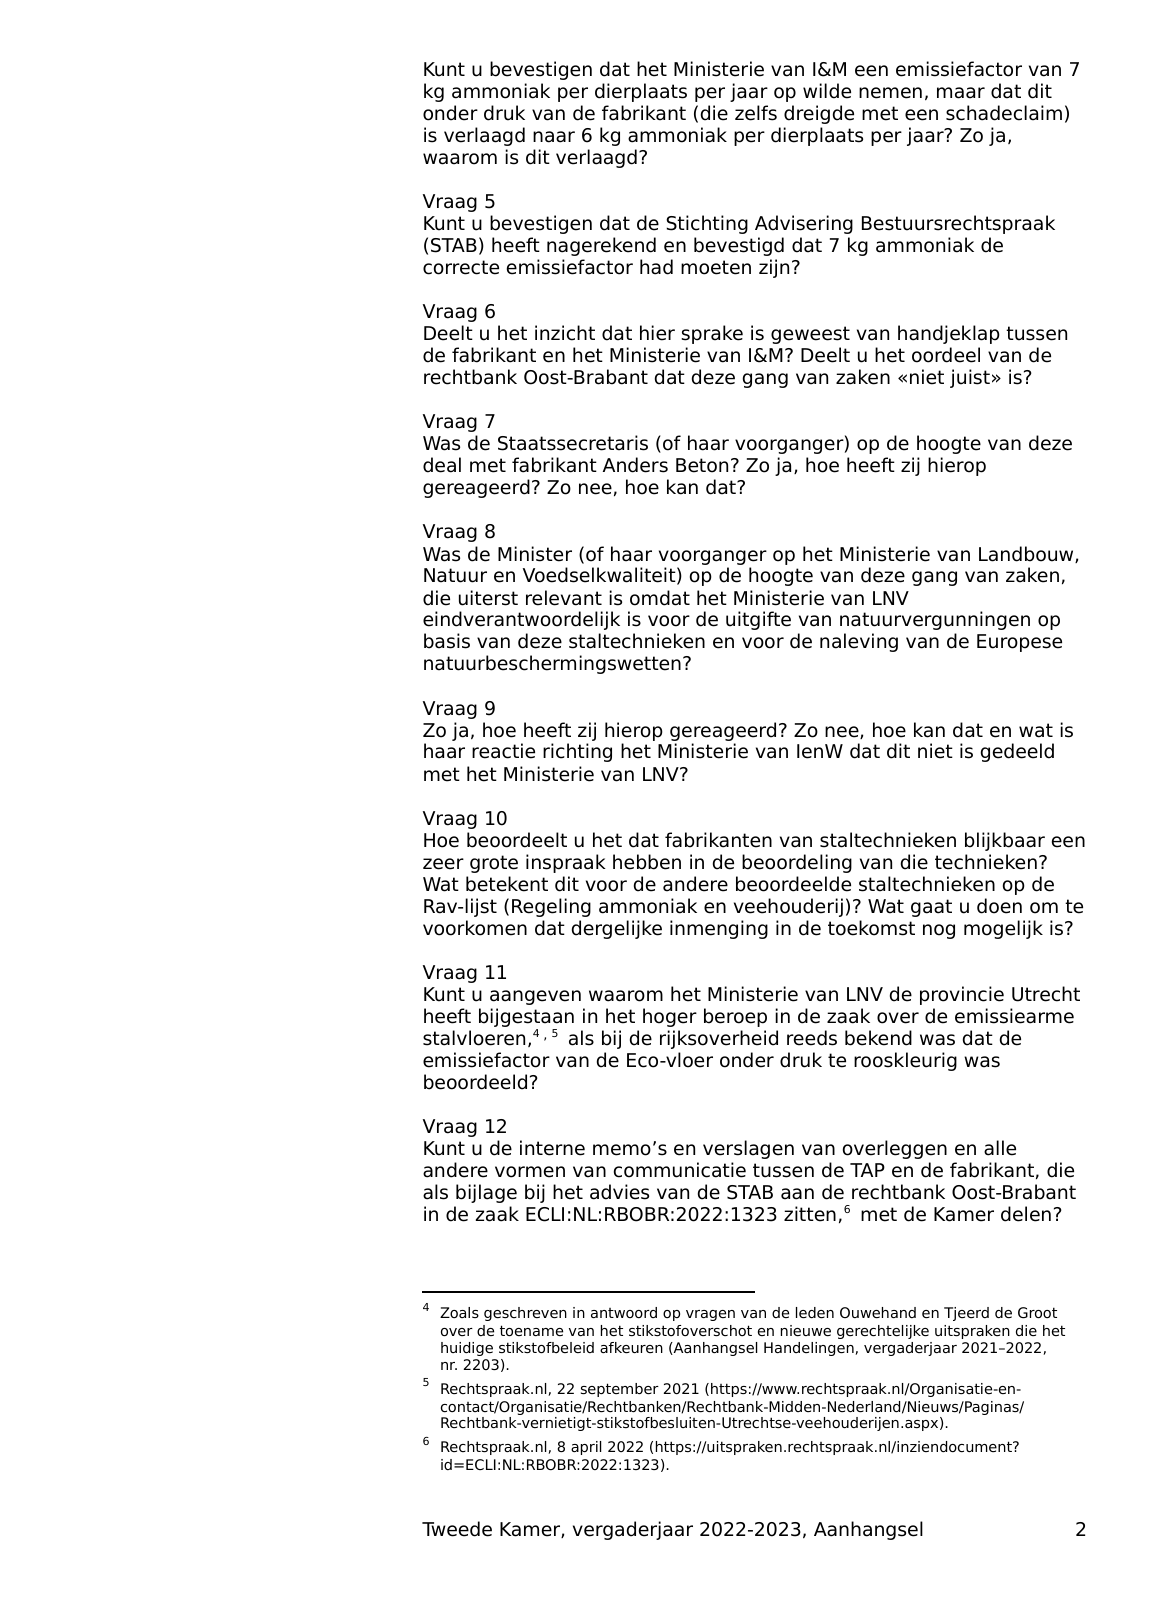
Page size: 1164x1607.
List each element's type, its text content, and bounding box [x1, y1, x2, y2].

text Vraag 11 [422, 962, 1087, 984]
text Kunt u de interne memo’s en verslagen van overleggen en alle andere vormen van communicatie tussen de TAP en de fabrikant, die als bijlage bij het advies van de STAB aan de rechtbank Oost-Brabant in de zaak ECLI:NL:RBOBR:2022:1323 zitten, met de Kamer delen? [422, 1138, 1087, 1226]
text Vraag 6 [422, 301, 1087, 323]
text Rechtspraak.nl, 22 september 2021 (https://www.rechtspraak.nl/Organisatie-en-contact/Organisatie/Rechtbanken/Rechtbank-Midden-Nederland/Nieuws/Paginas/Rechtbank-vernietigt-stikstofbesluiten-Utrechtse-veehouderijen.aspx). [422, 1377, 1087, 1432]
text Kunt u bevestigen dat het Ministerie van I&M een emissiefactor van 7 kg ammoniak per dierplaats per jaar op wilde nemen, maar dat dit onder druk van de fabrikant (die zelfs dreigde met een schadeclaim) is verlaagd naar 6 kg ammoniak per dierplaats per jaar? Zo ja, waarom is dit verlaagd? [422, 59, 1087, 169]
text Zo ja, hoe heeft zij hierop gereageerd? Zo nee, hoe kan dat en wat is haar reactie richting het Ministerie van IenW dat dit niet is gedeeld met het Ministerie van LNV? [422, 719, 1087, 785]
text Deelt u het inzicht dat hier sprake is geweest van handjeklap tussen de fabrikant en het Ministerie van I&M? Deelt u het oordeel van de rechtbank Oost-Brabant dat deze gang van zaken «niet juist» is? [422, 323, 1087, 389]
text Vraag 8 [422, 521, 1087, 543]
text Kunt u aangeven waarom het Ministerie van LNV de provincie Utrecht heeft bijgestaan in het hoger beroep in de zaak over de emissiearme stalvloeren,, als bij de rijksoverheid reeds bekend was dat de emissiefactor van de Eco-vloer onder druk te rooskleurig was beoordeeld? [422, 984, 1087, 1093]
text Vraag 12 [422, 1116, 1087, 1138]
text Vraag 9 [422, 697, 1087, 719]
text Zoals geschreven in antwoord op vragen van de leden Ouwehand en Tjeerd de Groot over de toename van het stikstofoverschot en nieuwe gerechtelijke uitspraken die het huidige stikstofbeleid afkeuren (Aanhangsel Handelingen, vergaderjaar 2021–2022, nr. 2203). [422, 1301, 1087, 1374]
text Was de Minister (of haar voorganger op het Ministerie van Landbouw, Natuur en Voedselkwaliteit) op de hoogte van deze gang van zaken, die uiterst relevant is omdat het Ministerie van LNV eindverantwoordelijk is voor de uitgifte van natuurvergunningen op basis van deze staltechnieken en voor de naleving van de Europese natuurbeschermingswetten? [422, 543, 1087, 675]
text Hoe beoordeelt u het dat fabrikanten van staltechnieken blijkbaar een zeer grote inspraak hebben in de beoordeling van die technieken? Wat betekent dit voor de andere beoordeelde staltechnieken op de Rav-lijst (Regeling ammoniak en veehouderij)? Wat gaat u doen om te voorkomen dat dergelijke inmenging in de toekomst nog mogelijk is? [422, 829, 1087, 939]
text Vraag 5 [422, 191, 1087, 213]
text Rechtspraak.nl, 8 april 2022 (https://uitspraken.rechtspraak.nl/inziendocument?id=ECLI:NL:RBOBR:2022:1323). [422, 1435, 1087, 1474]
text Vraag 7 [422, 411, 1087, 433]
text Kunt u bevestigen dat de Stichting Advisering Bestuursrechtspraak (STAB) heeft nagerekend en bevestigd dat 7 kg ammoniak de correcte emissiefactor had moeten zijn? [422, 213, 1087, 279]
text Vraag 10 [422, 808, 1087, 829]
text Was de Staatssecretaris (of haar voorganger) op de hoogte van deze deal met fabrikant Anders Beton? Zo ja, hoe heeft zij hierop gereageerd? Zo nee, hoe kan dat? [422, 433, 1087, 499]
